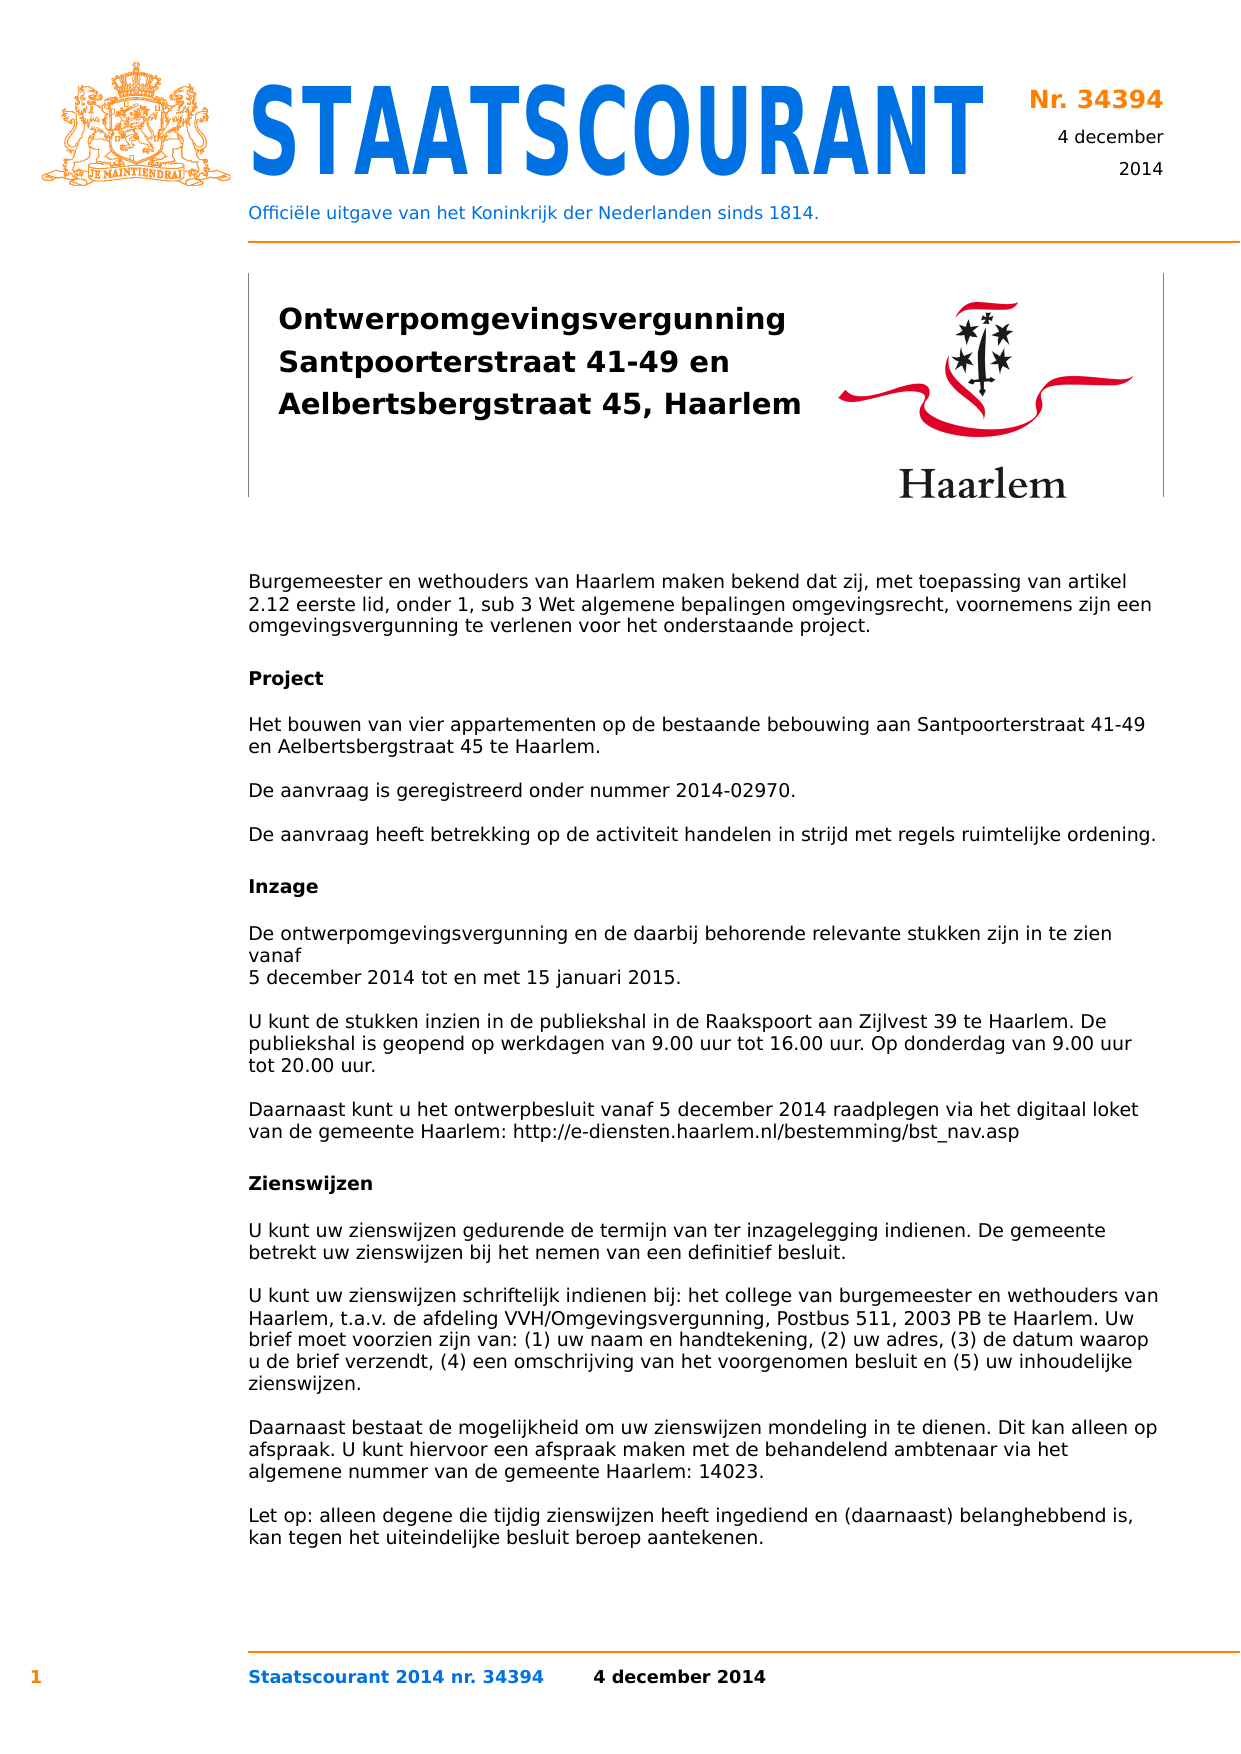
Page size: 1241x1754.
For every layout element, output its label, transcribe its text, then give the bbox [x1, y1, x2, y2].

picture [41, 62, 231, 186]
table_cell 4 december [998, 121, 1240, 153]
text De aanvraag heeft betrekking op de activiteit handelen in strijd met regels ruimtelijke ordening. [248, 824, 1163, 846]
text Daarnaast bestaat de mogelijkheid om uw zienswijzen mondeling in te dienen. Dit kan alleen op afspraak. U kunt hiervoor een afspraak maken met de behandelend ambtenaar via het algemene nummer van de gemeente Haarlem: 14023. [248, 1417, 1163, 1483]
subtitle Inzage [248, 876, 1163, 898]
subtitle Zienswijzen [248, 1173, 1163, 1194]
text Het bouwen van vier appartementen op de bestaande bebouwing aan Santpoorterstraat 41-49 en Aelbertsbergstraat 45 te Haarlem. [248, 714, 1163, 758]
text U kunt uw zienswijzen schriftelijk indienen bij: het college van burgemeester en wethouders van Haarlem, t.a.v. de afdeling VVH/Omgevingsvergunning, Postbus 511, 2003 PB te Haarlem. Uw brief moet voorzien zijn van: (1) uw naam en handtekening, (2) uw adres, (3) de datum waarop u de brief verzendt, (4) een omschrijving van het voorgenomen besluit en (5) uw inhoudelijke zienswijzen. [248, 1285, 1163, 1395]
text De aanvraag is geregistreerd onder nummer 2014-02970. [248, 780, 1163, 802]
table_header STAATSCOURANT [248, 62, 998, 203]
text U kunt de stukken inzien in de publiekshal in de Raakspoort aan Zijlvest 39 te Haarlem. De publiekshal is geopend op werkdagen van 9.00 uur tot 16.00 uur. Op donderdag van 9.00 uur tot 20.00 uur. [248, 1011, 1163, 1077]
table_header Nr. 34394 [998, 62, 1240, 121]
subtitle Project [248, 667, 1163, 689]
text Burgemeester en wethouders van Haarlem maken bekend dat zij, met toepassing van artikel 2.12 eerste lid, onder 1, sub 3 Wet algemene bepalingen omgevingsrecht, voornemens zijn een omgevingsvergunning te verlenen voor het onderstaande project. [248, 571, 1163, 637]
text Daarnaast kunt u het ontwerpbesluit vanaf 5 december 2014 raadplegen via het digitaal loket van de gemeente Haarlem: http://e-diensten.haarlem.nl/bestemming/bst_nav.asp [248, 1099, 1163, 1143]
picture [838, 302, 1134, 498]
subtitle Ontwerpomgevingsvergunning Santpoorterstraat 41-49 en Aelbertsbergstraat 45, Haarlem [249, 273, 1163, 497]
text 5 december 2014 tot en met 15 januari 2015. [248, 967, 1163, 989]
table_header [25, 62, 248, 241]
text U kunt uw zienswijzen gedurende de termijn van ter inzagelegging indienen. De gemeente betrekt uw zienswijzen bij het nemen van een definitief besluit. [248, 1219, 1163, 1263]
table_cell 2014 [998, 153, 1240, 203]
text De ontwerpomgevingsvergunning en de daarbij behorende relevante stukken zijn in te zien vanaf [248, 923, 1163, 967]
table_cell Officiële uitgave van het Koninkrijk der Nederlanden sinds 1814. [248, 203, 1240, 241]
text Let op: alleen degene die tijdig zienswijzen heeft ingediend en (daarnaast) belanghebbend is, kan tegen het uiteindelijke besluit beroep aantekenen. [248, 1505, 1163, 1549]
